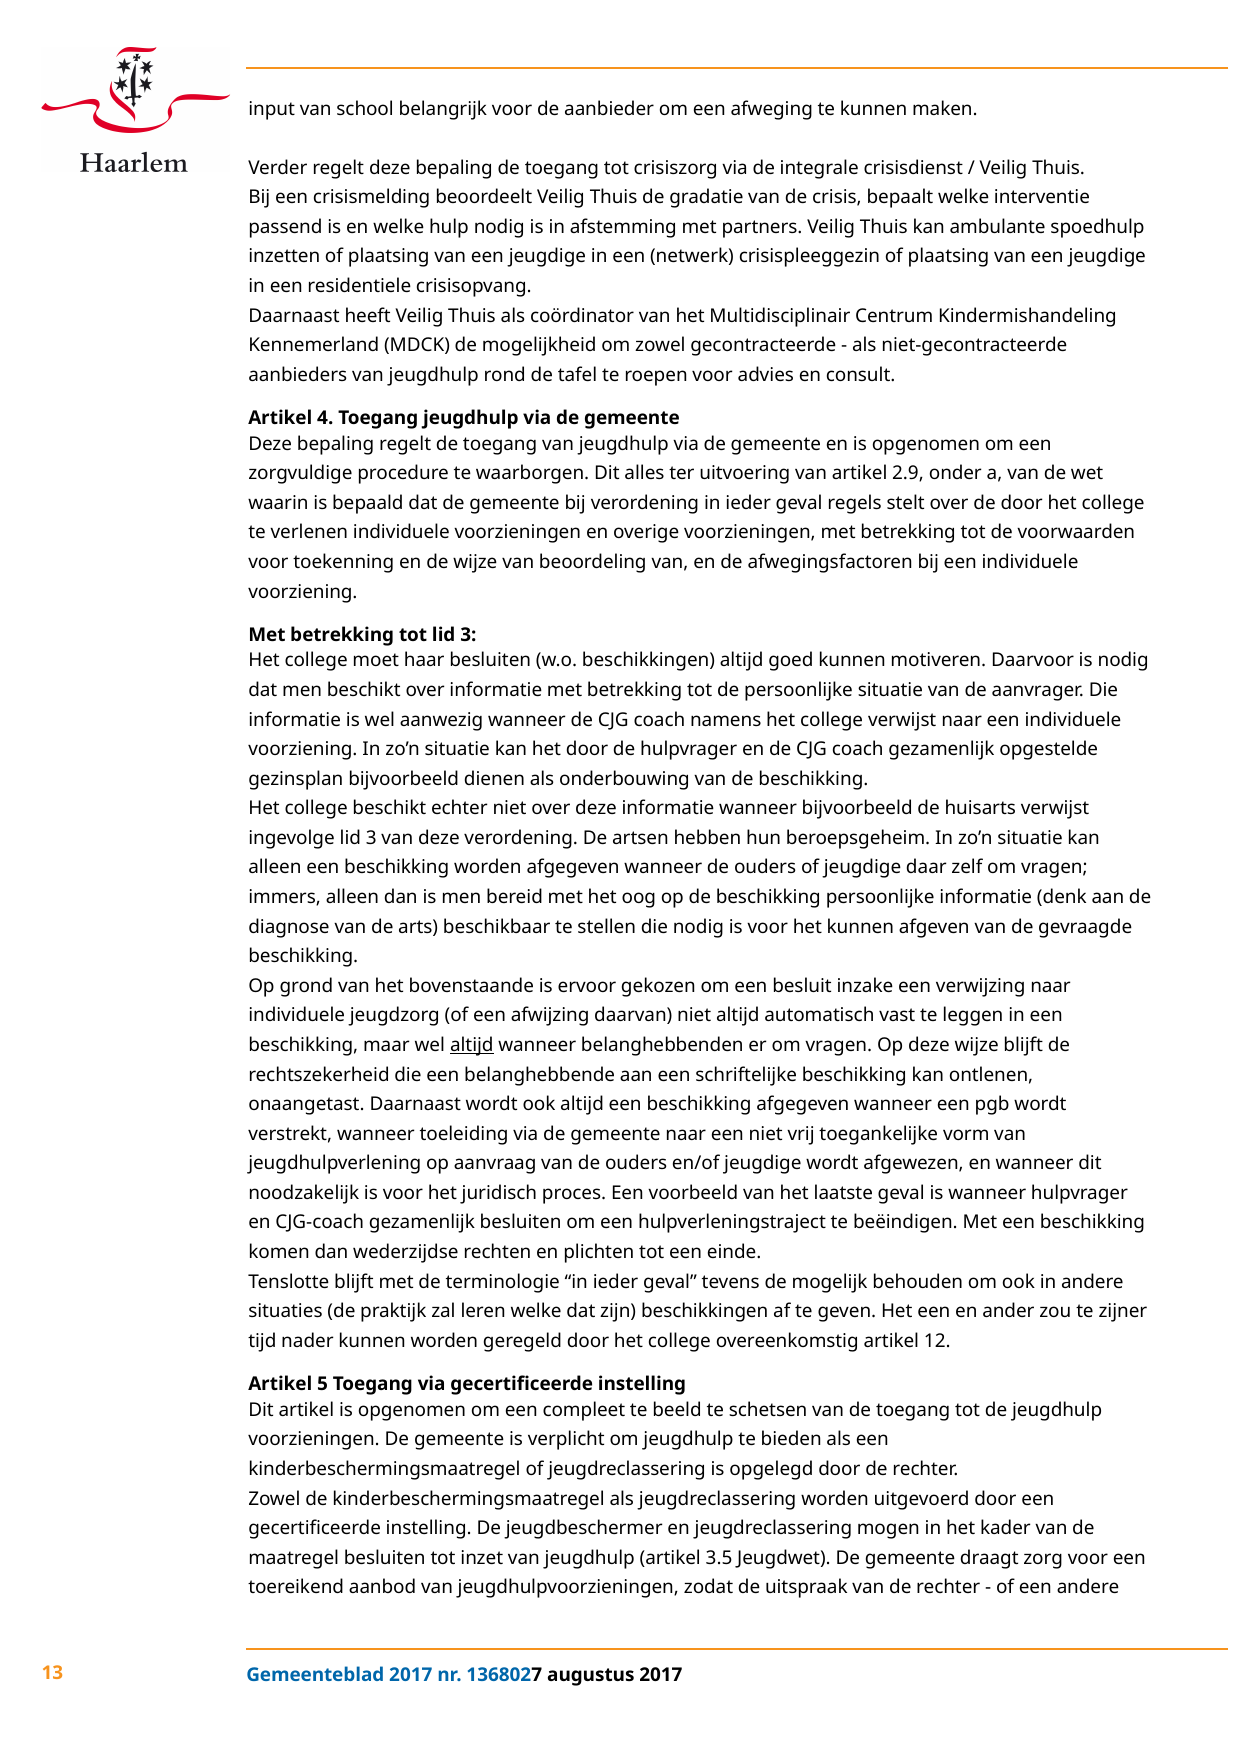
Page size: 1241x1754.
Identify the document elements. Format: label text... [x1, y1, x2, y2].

text Zowel de kinderbeschermingsmaatregel als jeugdreclassering worden uitgevoerd door een gecertificeerde instelling. De jeugdbeschermer en jeugdreclassering mogen in het kader van de maatregel besluiten tot inzet van jeugdhulp (artikel 3.5 Jeugdwet). De gemeente draagt zorg voor een toereikend aanbod van jeugdhulpvoorzieningen, zodat de uitspraak van de rechter - of een andere [248, 1485, 1152, 1599]
text Tenslotte blijft met de terminologie “in ieder geval” tevens de mogelijk behouden om ook in andere situaties (de praktijk zal leren welke dat zijn) beschikkingen af te geven. Het een en ander zou te zijner tijd nader kunnen worden geregeld door het college overeenkomstig artikel 12. [248, 1268, 1152, 1353]
text Bij een crisismelding beoordeelt Veilig Thuis de gradatie van de crisis, bepaalt welke interventie passend is en welke hulp nodig is in afstemming met partners. Veilig Thuis kan ambulante spoedhulp inzetten of plaatsing van een jeugdige in een (netwerk) crisispleeggezin of plaatsing van een jeugdige in een residentiele crisisopvang. [248, 183, 1152, 298]
text Het college moet haar besluiten (w.o. beschikkingen) altijd goed kunnen motiveren. Daarvoor is nodig dat men beschikt over informatie met betrekking tot de persoonlijke situatie van de aanvrager. Die informatie is wel aanwezig wanneer de CJG coach namens het college verwijst naar een individuele voorziening. In zo’n situatie kan het door de hulpvrager en de CJG coach gezamenlijk opgestelde gezinsplan bijvoorbeeld dienen als onderbouwing van de beschikking. [248, 647, 1152, 791]
text Artikel 5 Toegang via gecertificeerde instelling [248, 1370, 1152, 1396]
text Dit artikel is opgenomen om een compleet te beeld te schetsen van de toegang tot de jeugdhulp voorzieningen. De gemeente is verplicht om jeugdhulp te bieden als een kinderbeschermingsmaatregel of jeugdreclassering is opgelegd door de rechter. [248, 1396, 1152, 1481]
text Deze bepaling regelt de toegang van jeugdhulp via de gemeente en is opgenomen om een zorgvuldige procedure te waarborgen. Dit alles ter uitvoering van artikel 2.9, onder a, van de wet waarin is bepaald dat de gemeente bij verordening in ieder geval regels stelt over de door het college te verlenen individuele voorzieningen en overige voorzieningen, met betrekking tot de voorwaarden voor toekenning en de wijze van beoordeling van, en de afwegingsfactoren bij een individuele voorziening. [248, 430, 1152, 603]
text Verder regelt deze bepaling de toegang tot crisiszorg via de integrale crisisdienst / Veilig Thuis. [248, 154, 1152, 180]
text Artikel 4. Toegang jeugdhulp via de gemeente [248, 404, 1152, 430]
text input van school belangrijk voor de aanbieder om een afweging te kunnen maken. [248, 95, 1152, 121]
text Het college beschikt echter niet over deze informatie wanneer bijvoorbeeld de huisarts verwijst ingevolge lid 3 van deze verordening. De artsen hebben hun beroepsgeheim. In zo’n situatie kan alleen een beschikking worden afgegeven wanneer de ouders of jeugdige daar zelf om vragen; immers, alleen dan is men bereid met het oog op de beschikking persoonlijke informatie (denk aan de diagnose van de arts) beschikbaar te stellen die nodig is voor het kunnen afgeven van de gevraagde beschikking. [248, 794, 1152, 968]
text Met betrekking tot lid 3: [248, 621, 1152, 647]
text Op grond van het bovenstaande is ervoor gekozen om een besluit inzake een verwijzing naar individuele jeugdzorg (of een afwijzing daarvan) niet altijd automatisch vast te leggen in een beschikking, maar wel altijd wanneer belanghebbenden er om vragen. Op deze wijze blijft de rechtszekerheid die een belanghebbende aan een schriftelijke beschikking kan ontlenen, onaangetast. Daarnaast wordt ook altijd een beschikking afgegeven wanneer een pgb wordt verstrekt, wanneer toeleiding via de gemeente naar een niet vrij toegankelijke vorm van jeugdhulpverlening op aanvraag van de ouders en/of jeugdige wordt afgewezen, en wanneer dit noodzakelijk is voor het juridisch proces. Een voorbeeld van het laatste geval is wanneer hulpvrager en CJG-coach gezamenlijk besluiten om een hulpverleningstraject te beëindigen. Met een beschikking komen dan wederzijdse rechten en plichten tot een einde. [248, 972, 1152, 1264]
picture [41, 47, 231, 172]
text Daarnaast heeft Veilig Thuis als coördinator van het Multidisciplinair Centrum Kindermishandeling Kennemerland (MDCK) de mogelijkheid om zowel gecontracteerde - als niet-gecontracteerde aanbieders van jeugdhulp rond de tafel te roepen voor advies en consult. [248, 302, 1152, 387]
